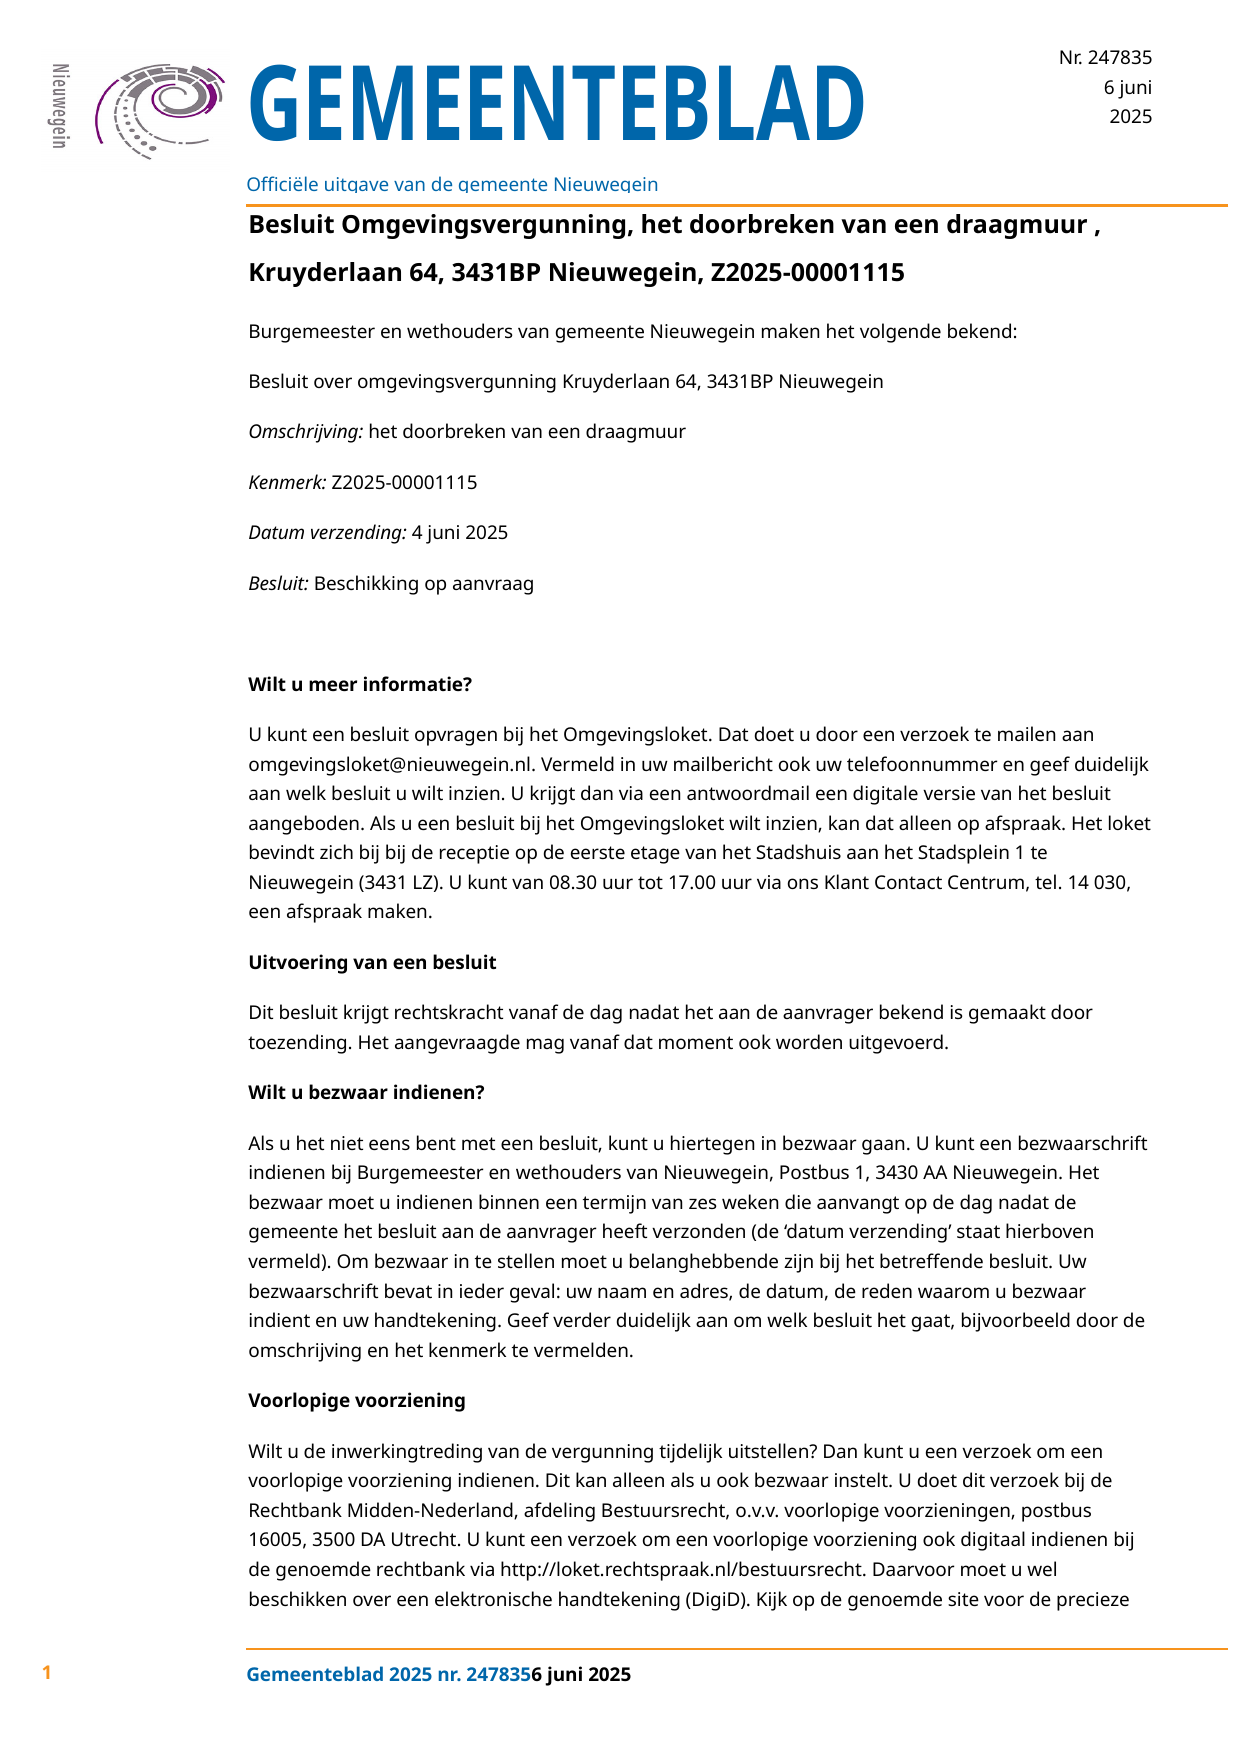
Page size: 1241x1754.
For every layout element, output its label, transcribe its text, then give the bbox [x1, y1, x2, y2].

text Datum verzending: 4 juni 2025 [248, 519, 1152, 545]
picture [41, 47, 231, 172]
text Besluit over omgevingsvergunning Kruyderlaan 64, 3431BP Nieuwegein [248, 368, 1152, 394]
text Wilt u de inwerkingtreding van de vergunning tijdelijk uitstellen? Dan kunt u een verzoek om een voorlopige voorziening indienen. Dit kan alleen als u ook bezwaar instelt. U doet dit verzoek bij de Rechtbank Midden-Nederland, afdeling Bestuursrecht, o.v.v. voorlopige voorzieningen, postbus 16005, 3500 DA Utrecht. U kunt een verzoek om een voorlopige voorziening ook digitaal indienen bij de genoemde rechtbank via http://loket.rechtspraak.nl/bestuursrecht. Daarvoor moet u wel beschikken over een elektronische handtekening (DigiD). Kijk op de genoemde site voor de precieze [248, 1438, 1152, 1612]
text Voorlopige voorziening [248, 1387, 1152, 1413]
text Besluit: Beschikking op aanvraag [248, 570, 1152, 596]
text Burgemeester en wethouders van gemeente Nieuwegein maken het volgende bekend: [248, 318, 1152, 344]
text Omschrijving: het doorbreken van een draagmuur [248, 419, 1152, 444]
text Wilt u bezwaar indienen? [248, 1079, 1152, 1105]
text Dit besluit krijgt rechtskracht vanaf de dag nadat het aan de aanvrager bekend is gemaakt door toezending. Het aangevraagde mag vanaf dat moment ook worden uitgevoerd. [248, 999, 1152, 1055]
text U kunt een besluit opvragen bij het Omgevingsloket. Dat doet u door een verzoek te mailen aan omgevingsloket@nieuwegein.nl. Vermeld in uw mailbericht ook uw telefoonnummer en geef duidelijk aan welk besluit u wilt inzien. U krijgt dan via een antwoordmail een digitale versie van het besluit aangeboden. Als u een besluit bij het Omgevingsloket wilt inzien, kan dat alleen op afspraak. Het loket bevindt zich bij bij de receptie op de eerste etage van het Stadshuis aan het Stadsplein 1 te Nieuwegein (3431 LZ). U kunt van 08.30 uur tot 17.00 uur via ons Klant Contact Centrum, tel. 14 030, een afspraak maken. [248, 721, 1152, 924]
text Besluit Omgevingsvergunning, het doorbreken van een draagmuur , Kruyderlaan 64, 3431BP Nieuwegein, Z2025-00001115 [248, 207, 1152, 288]
text Wilt u meer informatie? [248, 671, 1152, 697]
text Uitvoering van een besluit [248, 949, 1152, 975]
text Als u het niet eens bent met een besluit, kunt u hiertegen in bezwaar gaan. U kunt een bezwaarschrift indienen bij Burgemeester en wethouders van Nieuwegein, Postbus 1, 3430 AA Nieuwegein. Het bezwaar moet u indienen binnen een termijn van zes weken die aanvangt op de dag nadat de gemeente het besluit aan de aanvrager heeft verzonden (de ‘datum verzending’ staat hierboven vermeld). Om bezwaar in te stellen moet u belanghebbende zijn bij het betreffende besluit. Uw bezwaarschrift bevat in ieder geval: uw naam en adres, de datum, de reden waarom u bezwaar indient en uw handtekening. Geef verder duidelijk aan om welk besluit het gaat, bijvoorbeeld door de omschrijving en het kenmerk te vermelden. [248, 1130, 1152, 1363]
text Kenmerk: Z2025-00001115 [248, 469, 1152, 495]
